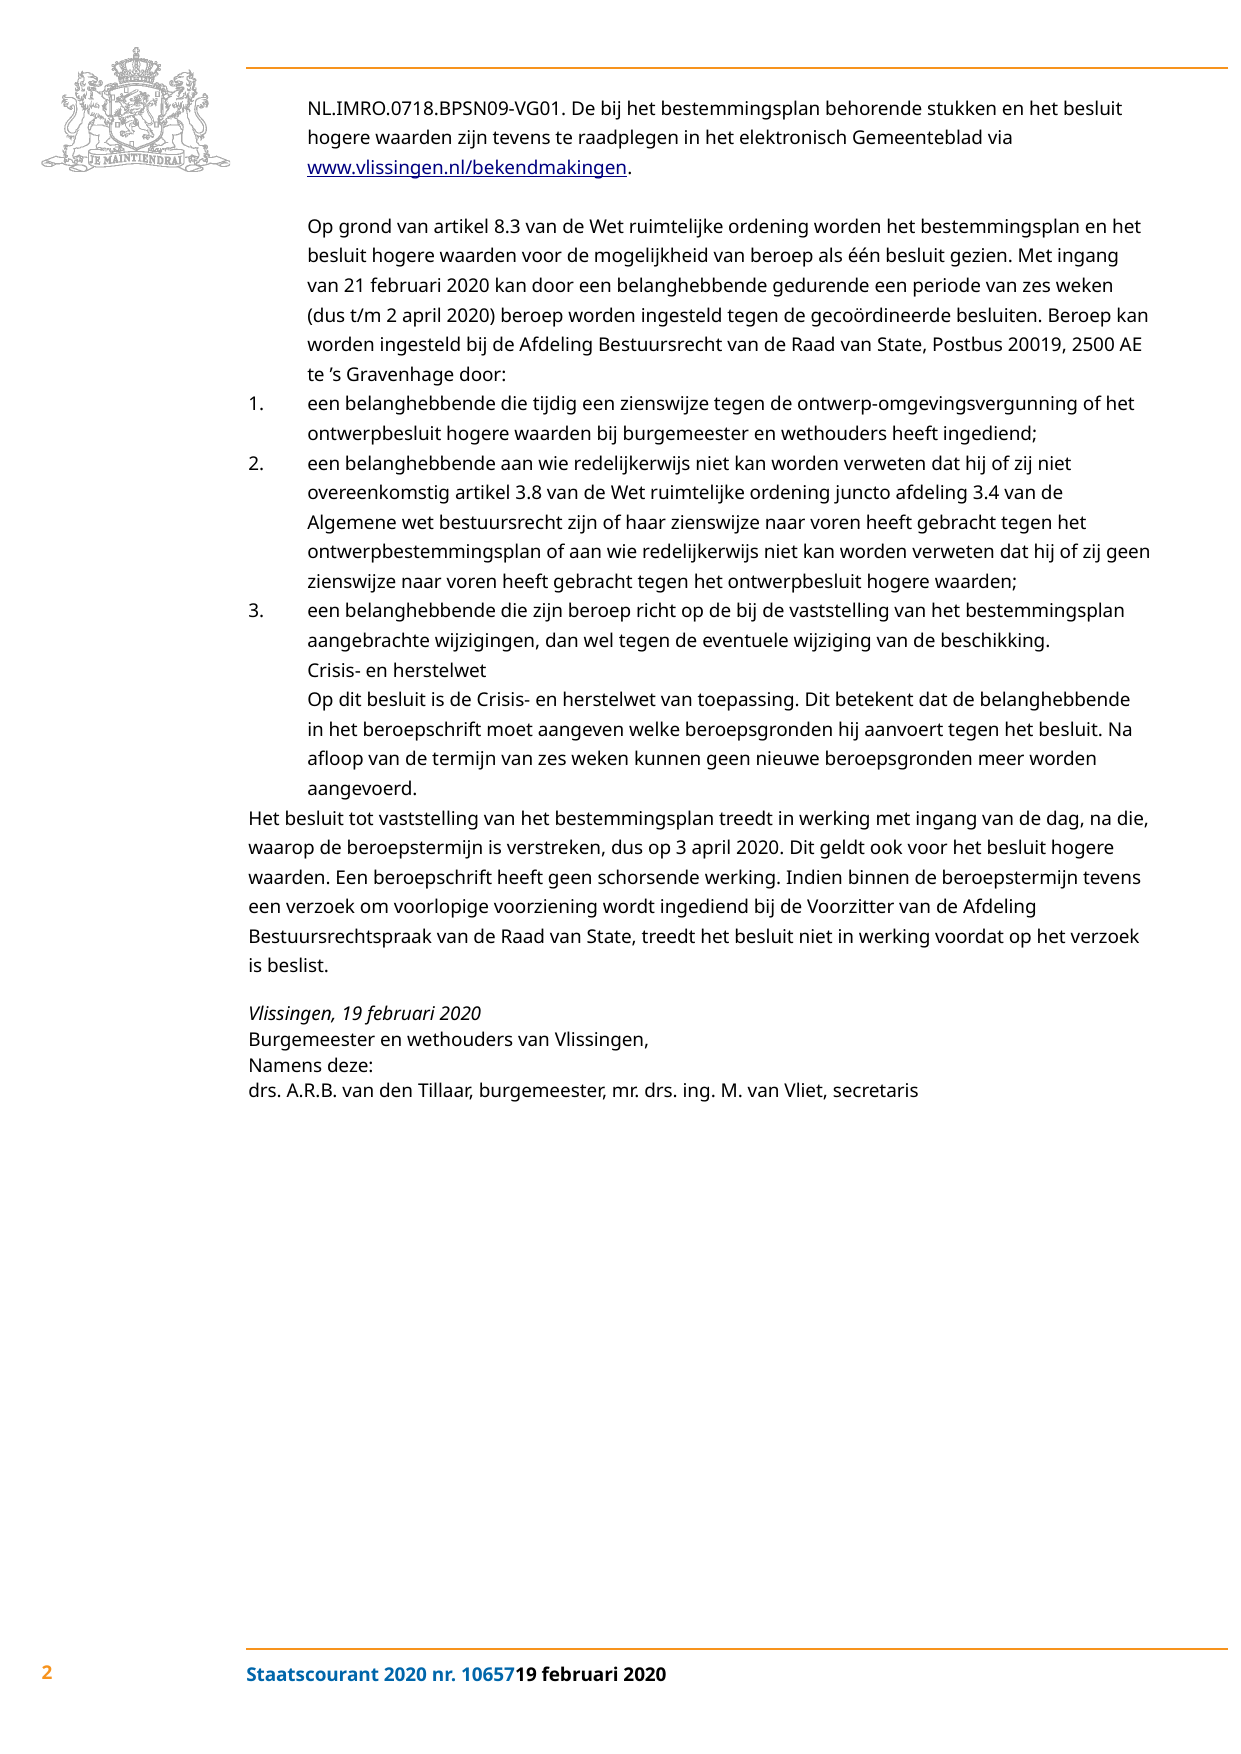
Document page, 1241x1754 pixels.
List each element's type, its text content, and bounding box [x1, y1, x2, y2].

list een belanghebbende die zijn beroep richt op de bij de vaststelling van het bestemmingsplan aangebrachte wijzigingen, dan wel tegen de eventuele wijziging van de beschikking. [248, 598, 1152, 653]
list Op dit besluit is de Crisis- en herstelwet van toepassing. Dit betekent dat de belanghebbende in het beroepschrift moet aangeven welke beroepsgronden hij aanvoert tegen het besluit. Na afloop van de termijn van zes weken kunnen geen nieuwe beroepsgronden meer worden aangevoerd. [248, 686, 1152, 801]
list een belanghebbende aan wie redelijkerwijs niet kan worden verweten dat hij of zij niet overeenkomstig artikel 3.8 van de Wet ruimtelijke ordening juncto afdeling 3.4 van de Algemene wet bestuursrecht zijn of haar zienswijze naar voren heeft gebracht tegen het ontwerpbestemmingsplan of aan wie redelijkerwijs niet kan worden verweten dat hij of zij geen zienswijze naar voren heeft gebracht tegen het ontwerpbesluit hogere waarden; [248, 450, 1152, 594]
picture [41, 47, 231, 172]
text Vlissingen, 19 februari 2020 [248, 1001, 1152, 1026]
list een belanghebbende die tijdig een zienswijze tegen de ontwerp-omgevingsvergunning of het ontwerpbesluit hogere waarden bij burgemeester en wethouders heeft ingediend; [248, 391, 1152, 446]
list NL.IMRO.0718.BPSN09-VG01. De bij het bestemmingsplan behorende stukken en het besluit hogere waarden zijn tevens te raadplegen in het elektronisch Gemeenteblad via www.vlissingen.nl/bekendmakingen. [248, 95, 1152, 180]
list Op grond van artikel 8.3 van de Wet ruimtelijke ordening worden het bestemmingsplan en het besluit hogere waarden voor de mogelijkheid van beroep als één besluit gezien. Met ingang van 21 februari 2020 kan door een belanghebbende gedurende een periode van zes weken (dus t/m 2 april 2020) beroep worden ingesteld tegen de gecoördineerde besluiten. Beroep kan worden ingesteld bij de Afdeling Bestuursrecht van de Raad van State, Postbus 20019, 2500 AE te ’s Gravenhage door: [248, 213, 1152, 387]
text drs. A.R.B. van den Tillaar, burgemeester, mr. drs. ing. M. van Vliet, secretaris [248, 1078, 1152, 1103]
text Namens deze: [248, 1052, 1152, 1078]
list Crisis- en herstelwet [248, 657, 1152, 683]
text Het besluit tot vaststelling van het bestemmingsplan treedt in werking met ingang van de dag, na die, waarop de beroepstermijn is verstreken, dus op 3 april 2020. Dit geldt ook voor het besluit hogere waarden. Een beroepschrift heeft geen schorsende werking. Indien binnen de beroepstermijn tevens een verzoek om voorlopige voorziening wordt ingediend bij de Voorzitter van de Afdeling Bestuursrechtspraak van de Raad van State, treedt het besluit niet in werking voordat op het verzoek is beslist. [248, 805, 1152, 978]
text Burgemeester en wethouders van Vlissingen, [248, 1026, 1152, 1052]
